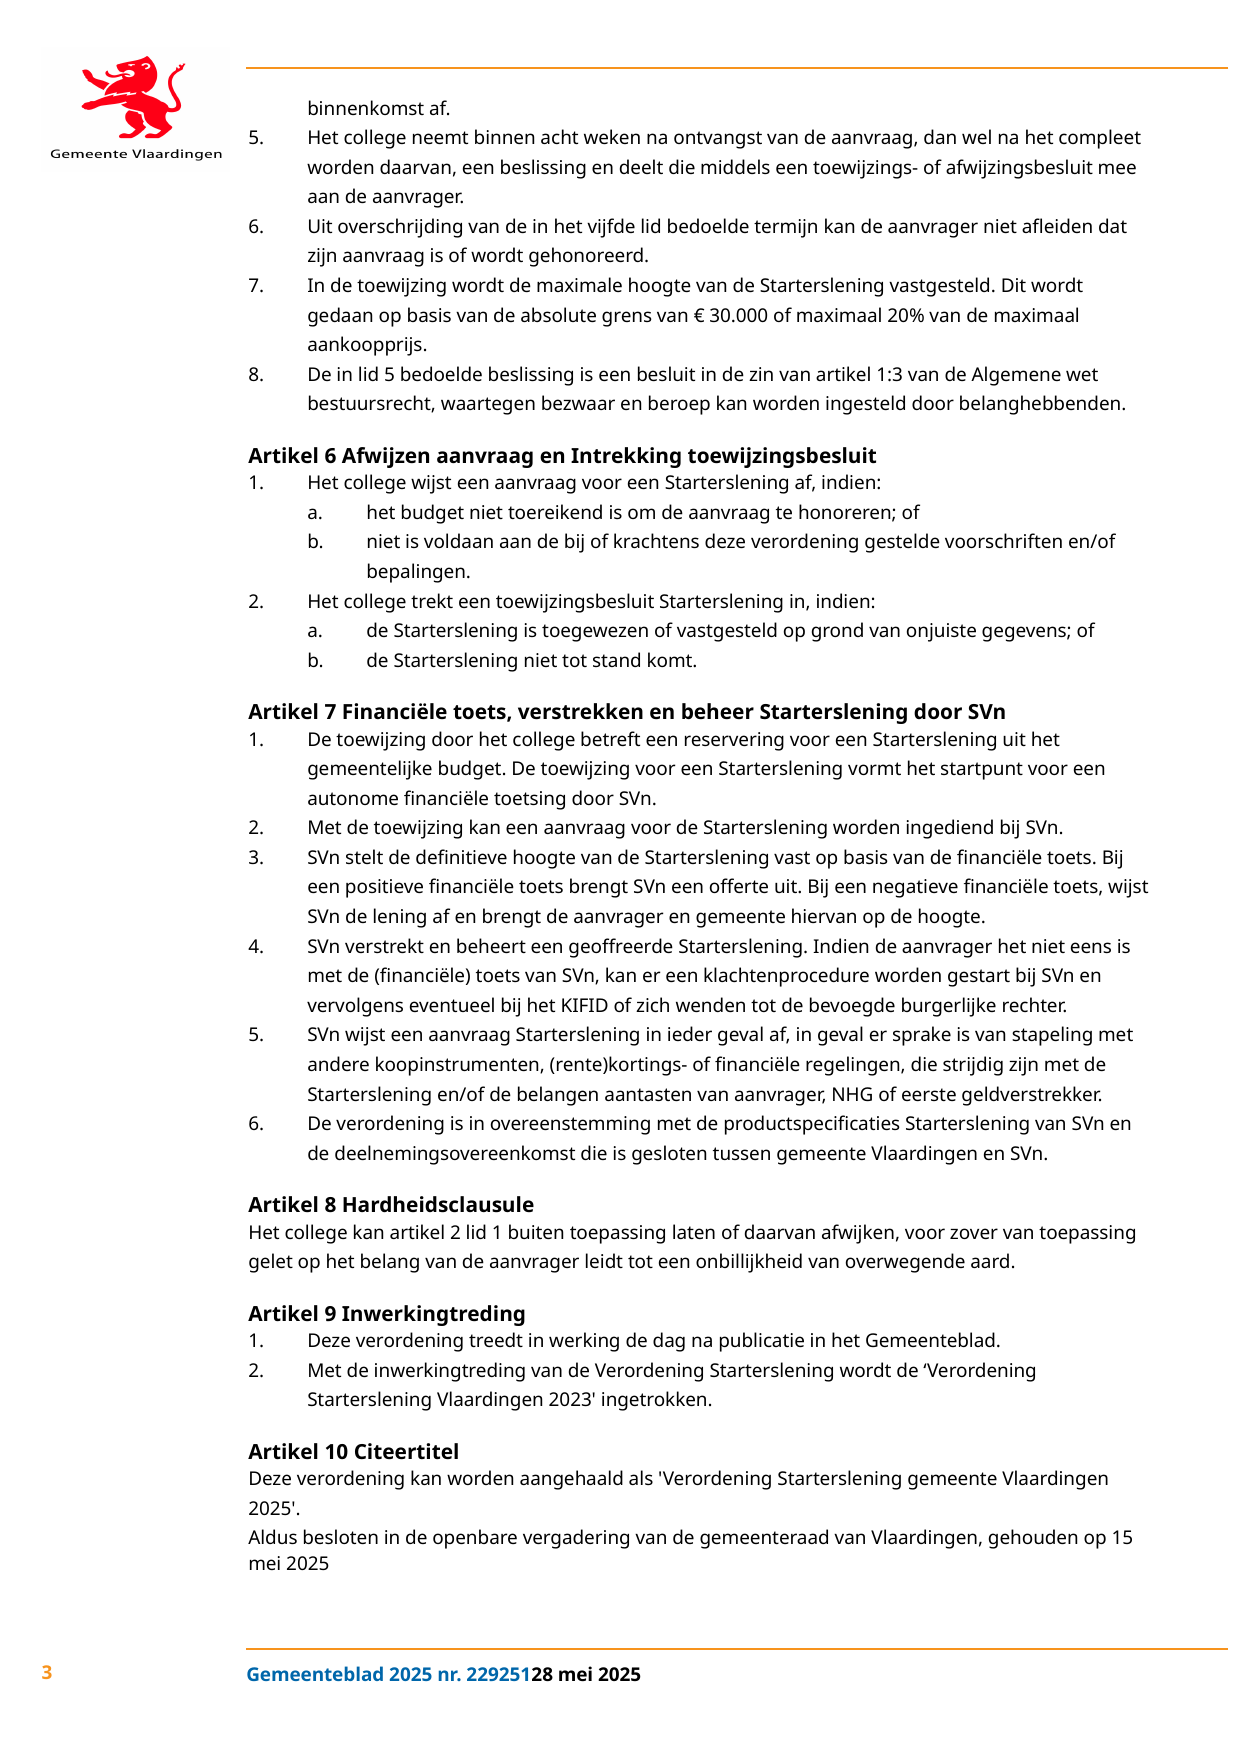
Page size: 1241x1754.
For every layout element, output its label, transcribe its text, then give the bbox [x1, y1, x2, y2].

list Deze verordening treedt in werking de dag na publicatie in het Gemeenteblad. [248, 1327, 1152, 1353]
text Artikel 8 Hardheidsclausule [248, 1190, 1152, 1219]
list Het college neemt binnen acht weken na ontvangst van de aanvraag, dan wel na het compleet worden daarvan, een beslissing en deelt die middels een toewijzings- of afwijzingsbesluit mee aan de aanvrager. [248, 124, 1152, 209]
picture [41, 47, 231, 172]
text Artikel 6 Afwijzen aanvraag en Intrekking toewijzingsbesluit [248, 441, 1152, 469]
list Het college wijst een aanvraag voor een Starterslening af, indien: [248, 469, 1152, 495]
list Met de toewijzing kan een aanvraag voor de Starterslening worden ingediend bij SVn. [248, 814, 1152, 840]
list In de toewijzing wordt de maximale hoogte van de Starterslening vastgesteld. Dit wordt gedaan op basis van de absolute grens van € 30.000 of maximaal 20% van de maximaal aankoopprijs. [248, 272, 1152, 357]
list De in lid 5 bedoelde beslissing is een besluit in de zin van artikel 1:3 van de Algemene wet bestuursrecht, waartegen bezwaar en beroep kan worden ingesteld door belanghebbenden. [248, 361, 1152, 416]
list Uit overschrijding van de in het vijfde lid bedoelde termijn kan de aanvrager niet afleiden dat zijn aanvraag is of wordt gehonoreerd. [248, 213, 1152, 268]
list SVn verstrekt en beheert een geoffreerde Starterslening. Indien de aanvrager het niet eens is met de (financiële) toets van SVn, kan er een klachtenprocedure worden gestart bij SVn en vervolgens eventueel bij het KIFID of zich wenden tot de bevoegde burgerlijke rechter. [248, 933, 1152, 1018]
list de Starterslening niet tot stand komt. [307, 647, 1152, 673]
text Het college kan artikel 2 lid 1 buiten toepassing laten of daarvan afwijken, voor zover van toepassing gelet op het belang van de aanvrager leidt tot een onbillijkheid van overwegende aard. [248, 1219, 1152, 1274]
list de Starterslening is toegewezen of vastgesteld op grond van onjuiste gegevens; of [307, 617, 1152, 643]
text Aldus besloten in de openbare vergadering van de gemeenteraad van Vlaardingen, gehouden op 15 mei 2025 [248, 1524, 1152, 1576]
text Artikel 7 Financiële toets, verstrekken en beheer Starterslening door SVn [248, 697, 1152, 726]
list SVn stelt de definitieve hoogte van de Starterslening vast op basis van de financiële toets. Bij een positieve financiële toets brengt SVn een offerte uit. Bij een negatieve financiële toets, wijst SVn de lening af en brengt de aanvrager en gemeente hiervan op de hoogte. [248, 844, 1152, 929]
list het budget niet toereikend is om de aanvraag te honoreren; of [307, 499, 1152, 525]
list Met de inwerkingtreding van de Verordening Starterslening wordt de ‘Verordening Starterslening Vlaardingen 2023' ingetrokken. [248, 1357, 1152, 1412]
list niet is voldaan aan de bij of krachtens deze verordening gestelde voorschriften en/of bepalingen. [307, 529, 1152, 584]
list binnenkomst af. [248, 95, 1152, 121]
list SVn wijst een aanvraag Starterslening in ieder geval af, in geval er sprake is van stapeling met andere koopinstrumenten, (rente)kortings- of financiële regelingen, die strijdig zijn met de Starterslening en/of de belangen aantasten van aanvrager, NHG of eerste geldverstrekker. [248, 1022, 1152, 1107]
text Artikel 9 Inwerkingtreding [248, 1299, 1152, 1327]
list De verordening is in overeenstemming met de productspecificaties Starterslening van SVn en de deelnemingsovereenkomst die is gesloten tussen gemeente Vlaardingen en SVn. [248, 1110, 1152, 1166]
list Het college trekt een toewijzingsbesluit Starterslening in, indien: [248, 588, 1152, 613]
text Deze verordening kan worden aangehaald als 'Verordening Starterslening gemeente Vlaardingen 2025'. [248, 1465, 1152, 1521]
text Artikel 10 Citeertitel [248, 1437, 1152, 1465]
list De toewijzing door het college betreft een reservering voor een Starterslening uit het gemeentelijke budget. De toewijzing voor een Starterslening vormt het startpunt voor een autonome financiële toetsing door SVn. [248, 726, 1152, 811]
